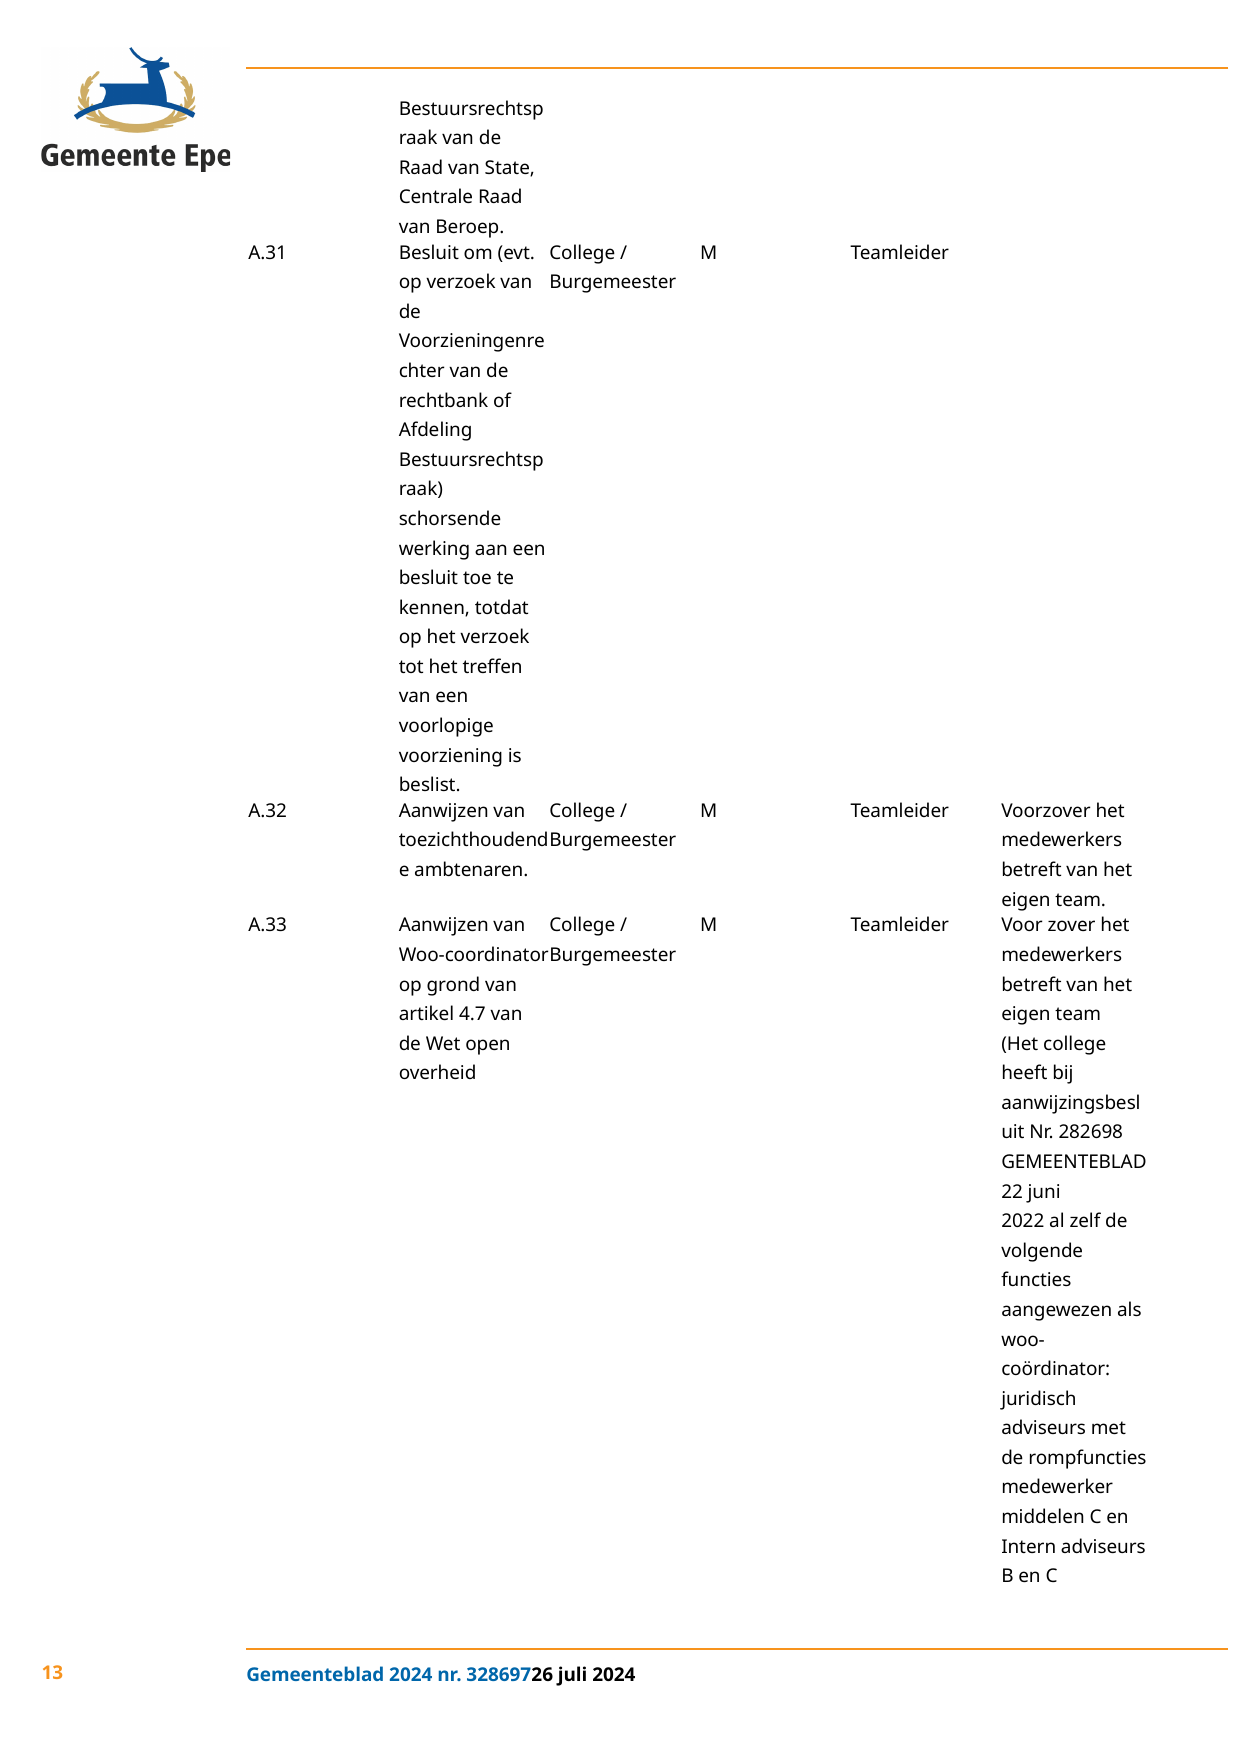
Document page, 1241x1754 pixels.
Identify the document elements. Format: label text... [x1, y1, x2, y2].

table_cell [248, 95, 398, 239]
table_cell [1001, 239, 1152, 797]
table_cell A.32 [248, 797, 398, 912]
table_cell [549, 95, 700, 239]
table_cell M [700, 912, 850, 1588]
table_cell Aanwijzen van Woo-coordinator op grond van artikel 4.7 van de Wet open overheid [399, 912, 549, 1588]
table_cell A.33 [248, 912, 398, 1588]
table_cell A.31 [248, 239, 398, 797]
table_cell M [700, 797, 850, 912]
picture [41, 47, 231, 172]
table_cell Teamleider [850, 912, 1001, 1588]
table_cell [700, 95, 850, 239]
table_cell Teamleider [850, 797, 1001, 912]
table_cell [1001, 95, 1152, 239]
table_cell M [700, 239, 850, 797]
table_cell College / Burgemeester [549, 239, 700, 797]
table_cell Bestuursrechtspraak van de Raad van State, Centrale Raad van Beroep. [399, 95, 549, 239]
table_cell Teamleider [850, 239, 1001, 797]
table_cell [850, 95, 1001, 239]
table_cell Voorzover het medewerkers betreft van het eigen team. [1001, 797, 1152, 912]
table_cell College / Burgemeester [549, 797, 700, 912]
table_cell Besluit om (evt. op verzoek van de Voorzieningenrechter van de rechtbank of Afdeling Bestuursrechtspraak) schorsende werking aan een besluit toe te kennen, totdat op het verzoek tot het treffen van een voorlopige voorziening is beslist. [399, 239, 549, 797]
table_cell College / Burgemeester [549, 912, 700, 1588]
table_cell Aanwijzen van toezichthoudende ambtenaren. [399, 797, 549, 912]
table_cell Voor zover het medewerkers betreft van het eigen team (Het college heeft bij aanwijzingsbesluit Nr. 282698 GEMEENTEBLAD 22 juni 2022 al zelf de volgende functies aangewezen als woo-coördinator: juridisch adviseurs met de rompfuncties medewerker middelen C en Intern adviseurs B en C [1001, 912, 1152, 1588]
